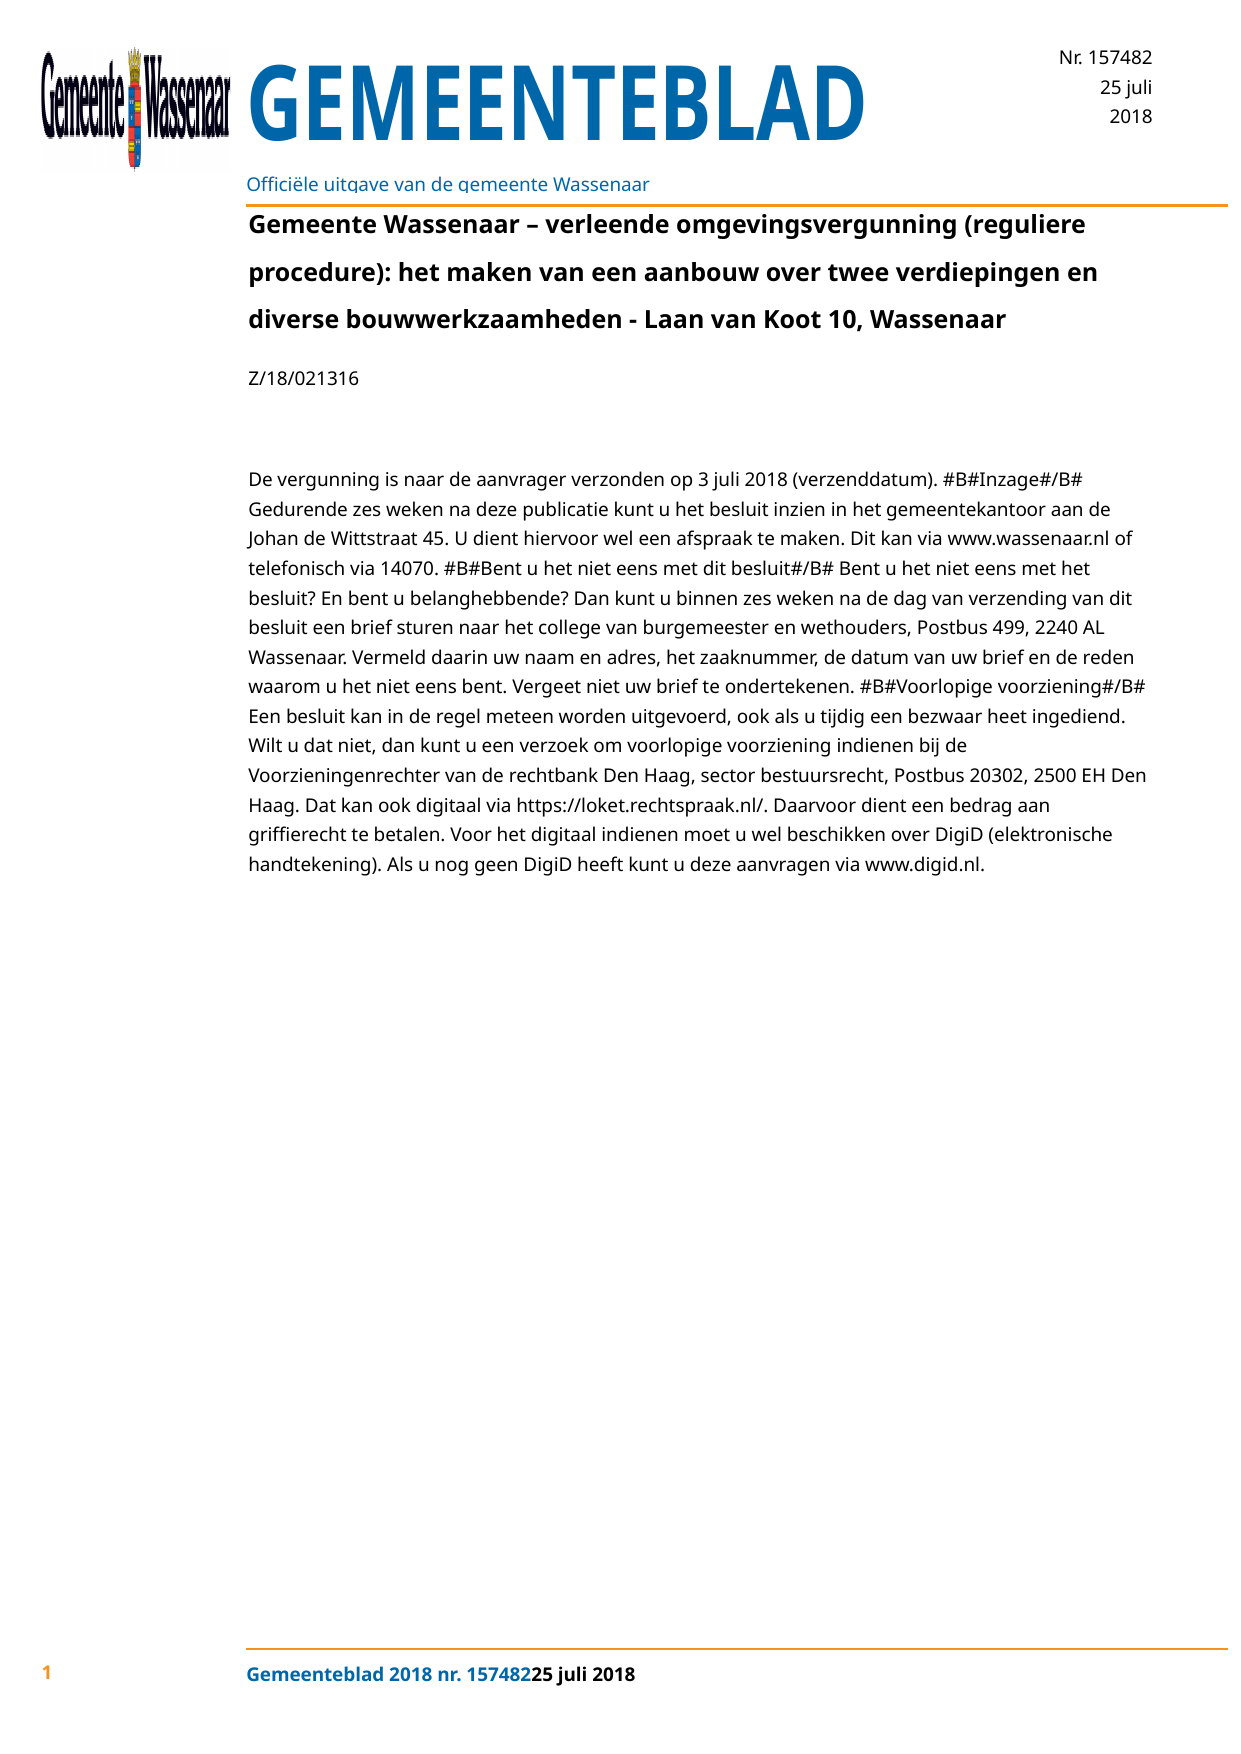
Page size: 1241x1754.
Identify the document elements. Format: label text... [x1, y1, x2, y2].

text De vergunning is naar de aanvrager verzonden op 3 juli 2018 (verzenddatum). #B#Inzage#/B# Gedurende zes weken na deze publicatie kunt u het besluit inzien in het gemeentekantoor aan de Johan de Wittstraat 45. U dient hiervoor wel een afspraak te maken. Dit kan via www.wassenaar.nl of telefonisch via 14070. #B#Bent u het niet eens met dit besluit#/B# Bent u het niet eens met het besluit? En bent u belanghebbende? Dan kunt u binnen zes weken na de dag van verzending van dit besluit een brief sturen naar het college van burgemeester en wethouders, Postbus 499, 2240 AL Wassenaar. Vermeld daarin uw naam en adres, het zaaknummer, de datum van uw brief en de reden waarom u het niet eens bent. Vergeet niet uw brief te ondertekenen. #B#Voorlopige voorziening#/B# Een besluit kan in de regel meteen worden uitgevoerd, ook als u tijdig een bezwaar heet ingediend. Wilt u dat niet, dan kunt u een verzoek om voorlopige voorziening indienen bij de Voorzieningenrechter van de rechtbank Den Haag, sector bestuursrecht, Postbus 20302, 2500 EH Den Haag. Dat kan ook digitaal via https://loket.rechtspraak.nl/. Daarvoor dient een bedrag aan griffierecht te betalen. Voor het digitaal indienen moet u wel beschikken over DigiD (elektronische handtekening). Als u nog geen DigiD heeft kunt u deze aanvragen via www.digid.nl. [248, 466, 1152, 877]
text Gemeente Wassenaar – verleende omgevingsvergunning (reguliere procedure): het maken van een aanbouw over twee verdiepingen en diverse bouwwerkzaamheden - Laan van Koot 10, Wassenaar [248, 207, 1152, 336]
text Z/18/021316 [248, 366, 1152, 391]
picture [41, 47, 231, 172]
